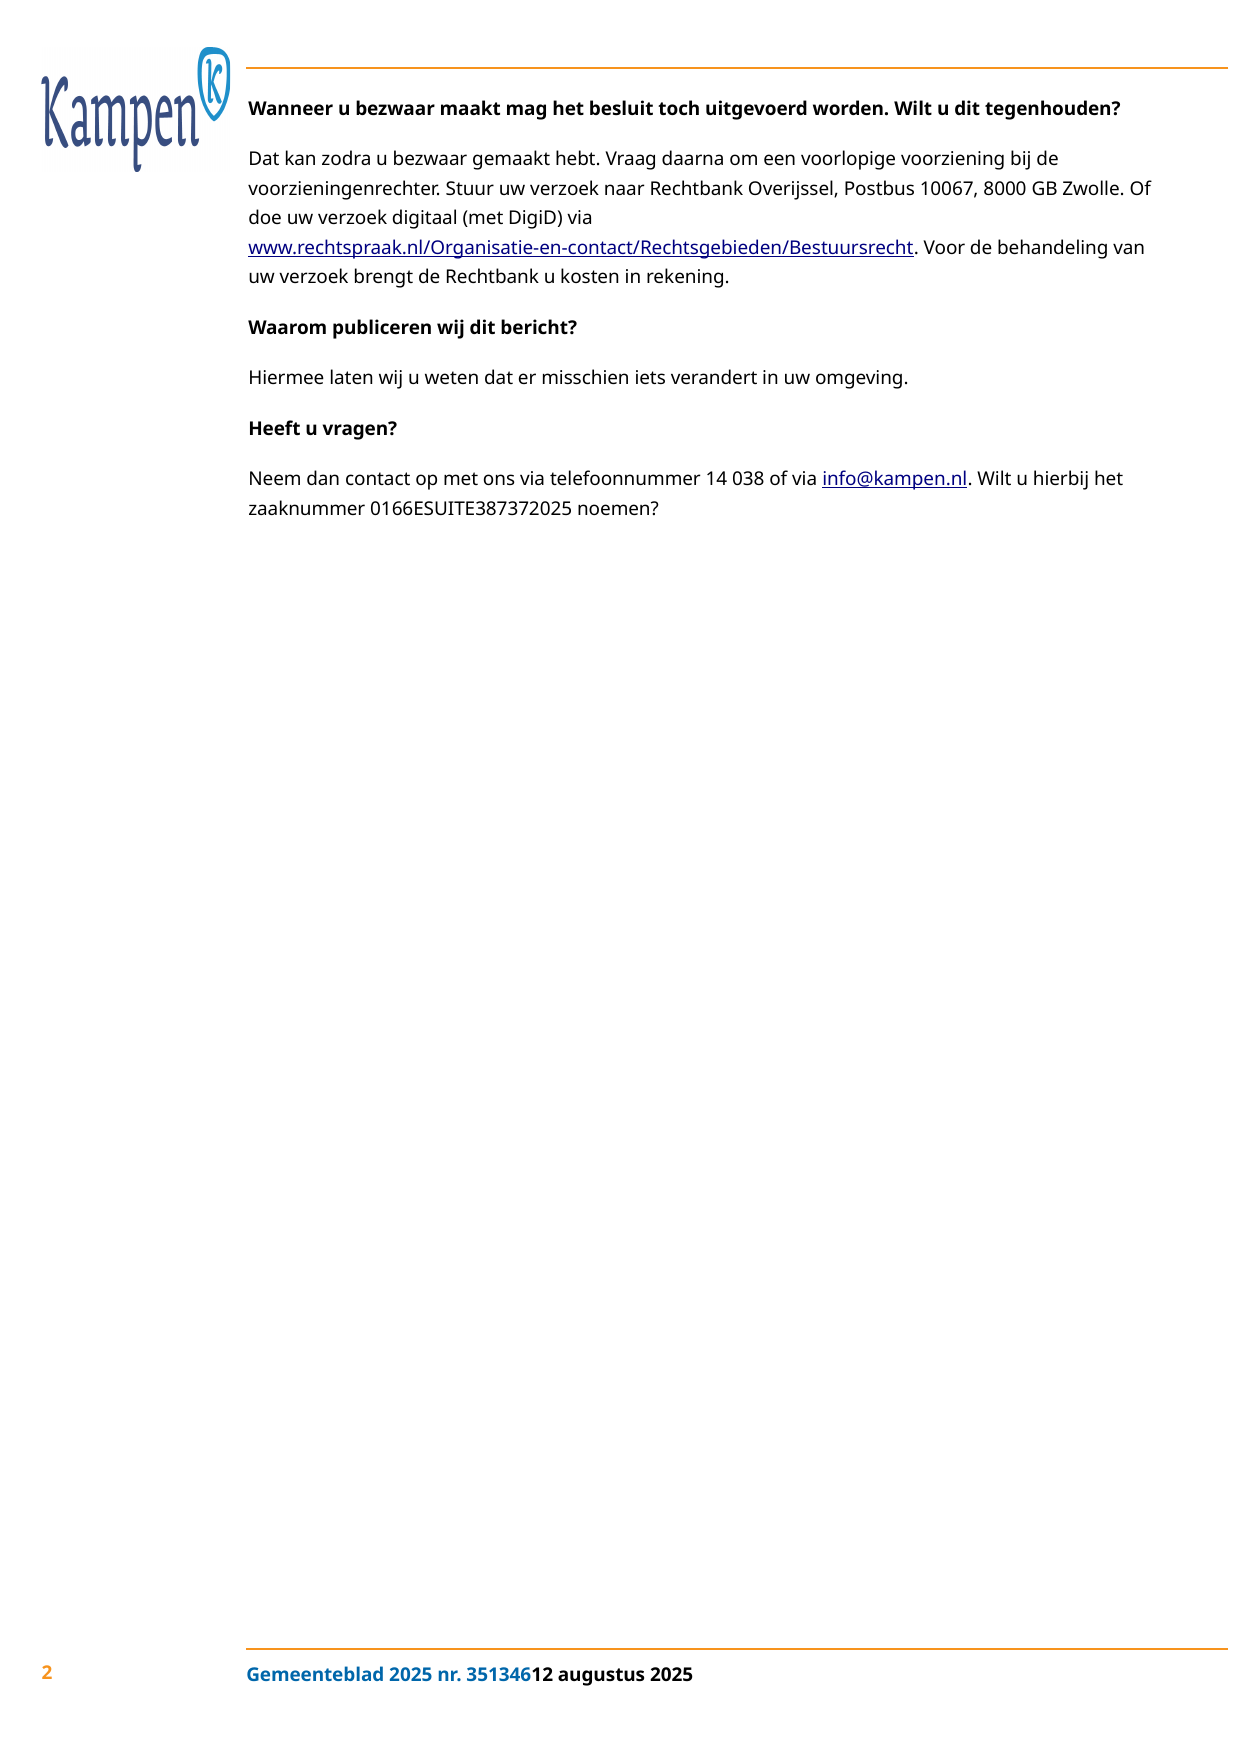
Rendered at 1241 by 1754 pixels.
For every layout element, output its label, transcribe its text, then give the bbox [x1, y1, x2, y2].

text Dat kan zodra u bezwaar gemaakt hebt. Vraag daarna om een voorlopige voorziening bij de voorzieningenrechter. Stuur uw verzoek naar Rechtbank Overijssel, Postbus 10067, 8000 GB Zwolle. Of doe uw verzoek digitaal (met DigiD) via www.rechtspraak.nl/Organisatie-en-contact/Rechtsgebieden/Bestuursrecht. Voor de behandeling van uw verzoek brengt de Rechtbank u kosten in rekening. [248, 145, 1152, 289]
picture [41, 47, 231, 172]
text Wanneer u bezwaar maakt mag het besluit toch uitgevoerd worden. Wilt u dit tegenhouden? [248, 95, 1152, 121]
text Waarom publiceren wij dit bericht? [248, 314, 1152, 340]
text Hiermee laten wij u weten dat er misschien iets verandert in uw omgeving. [248, 364, 1152, 390]
text Heeft u vragen? [248, 415, 1152, 441]
text Neem dan contact op met ons via telefoonnummer 14 038 of via info@kampen.nl. Wilt u hierbij het zaaknummer 0166ESUITE387372025 noemen? [248, 465, 1152, 521]
